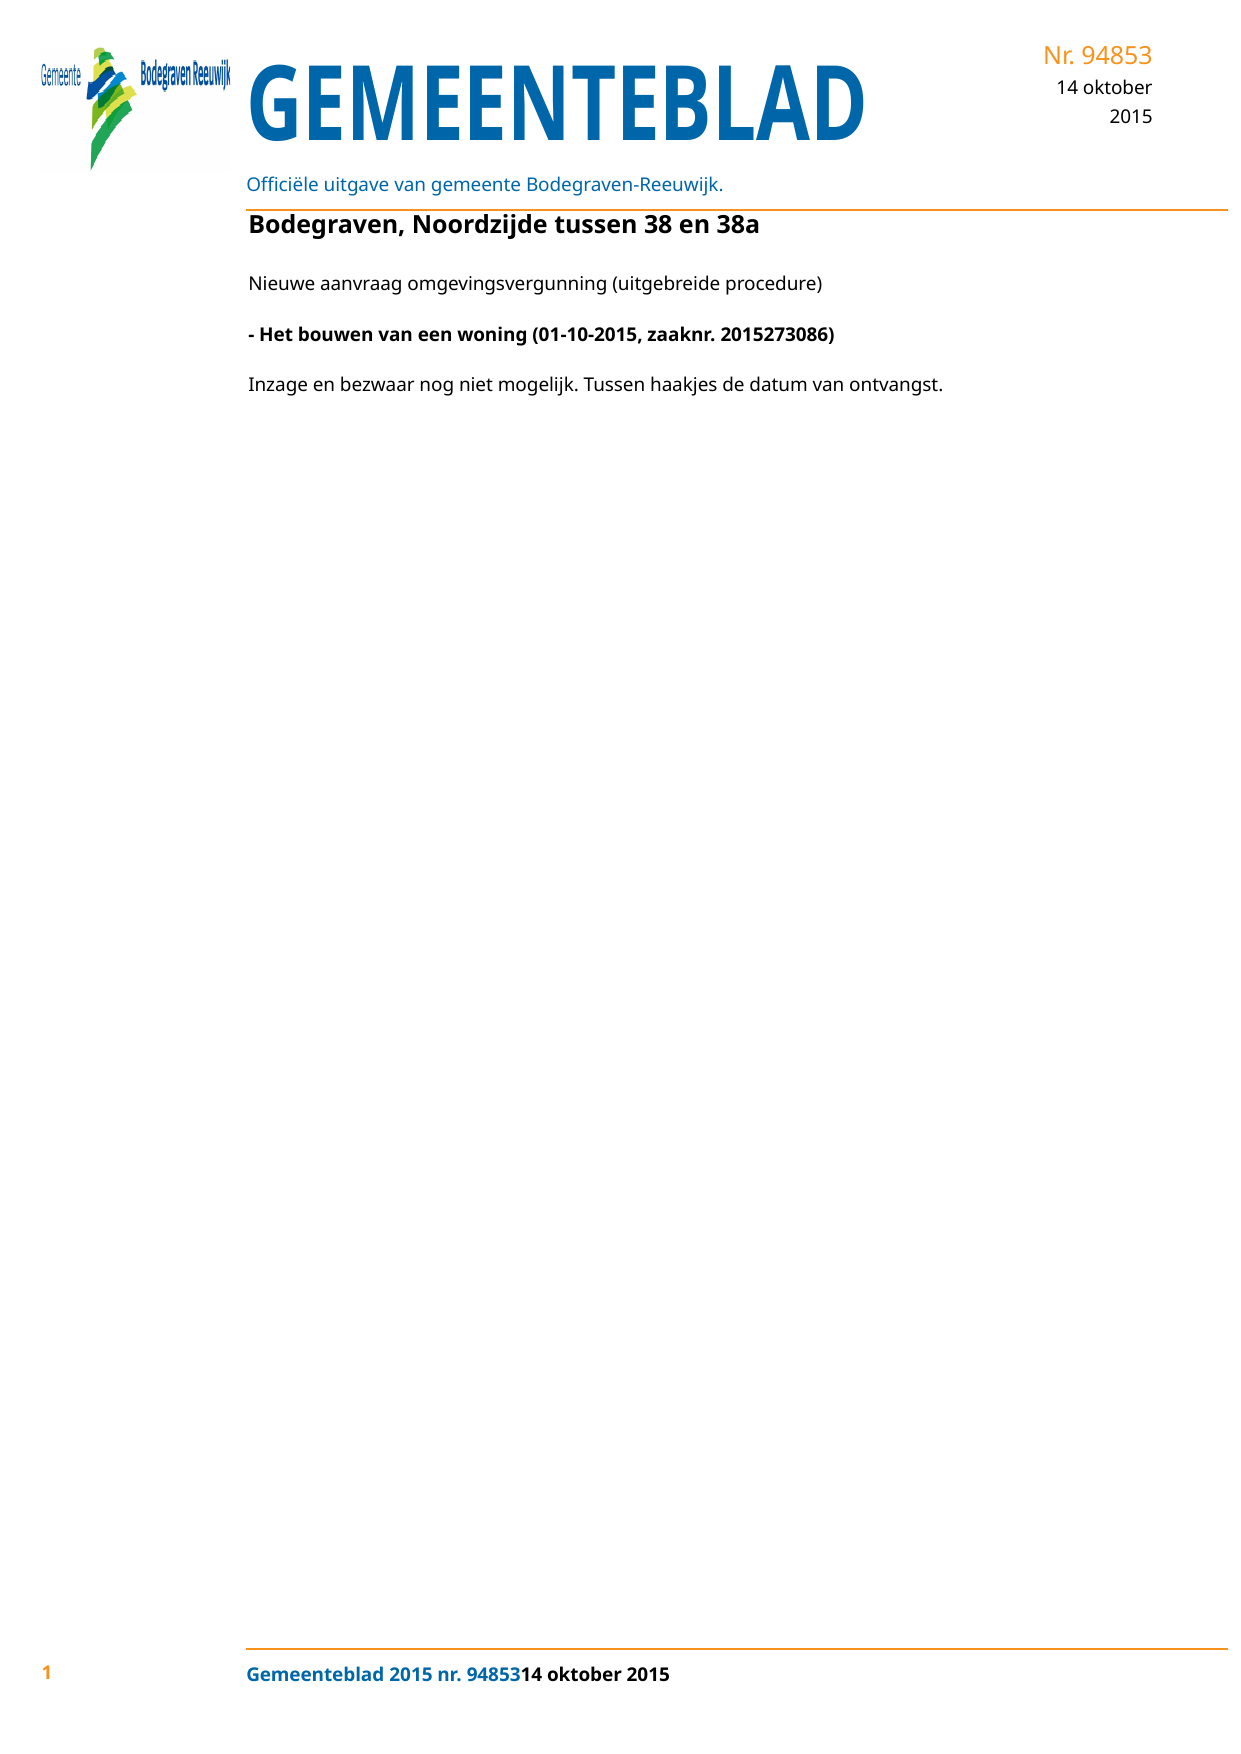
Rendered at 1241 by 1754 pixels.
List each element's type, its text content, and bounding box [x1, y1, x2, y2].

picture [41, 47, 231, 172]
text - Het bouwen van een woning (01‑10‑2015, zaaknr. 2015273086) [248, 321, 1152, 346]
text Inzage en bezwaar nog niet mogelijk. Tussen haakjes de datum van ontvangst. [248, 371, 1152, 397]
text Nieuwe aanvraag omgevingsvergunning (uitgebreide procedure) [248, 270, 1152, 296]
text Bodegraven, Noordzijde tussen 38 en 38a [248, 211, 1152, 241]
